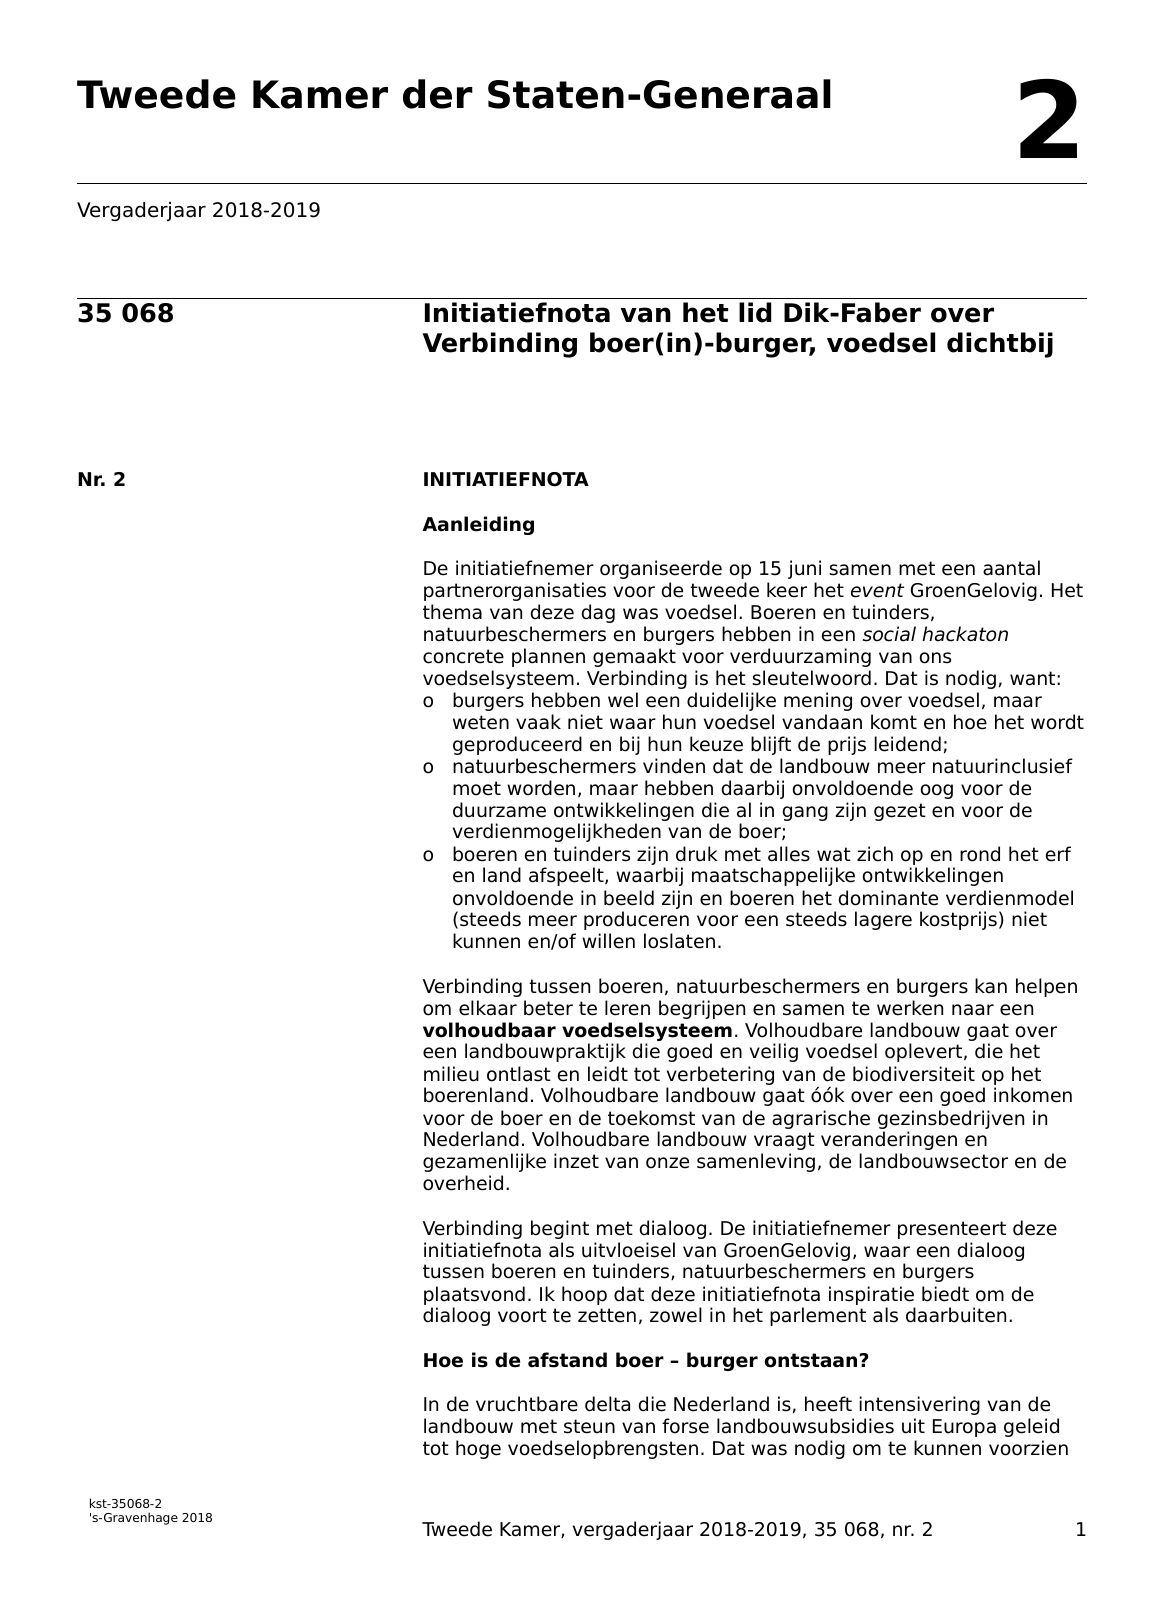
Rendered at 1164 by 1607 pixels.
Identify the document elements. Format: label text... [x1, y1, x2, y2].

text o boeren en tuinders zijn druk met alles wat zich op en rond het erf en land afspeelt, waarbij maatschappelijke ontwikkelingen onvoldoende in beeld zijn en boeren het dominante verdienmodel (steeds meer produceren voor een steeds lagere kostprijs) niet kunnen en/of willen loslaten. [422, 843, 1087, 953]
text kst-35068-2 [88, 1497, 323, 1511]
subtitle 35 068 Initiatiefnota van het lid Dik-Faber over Verbinding boer(in)-burger, voedsel dichtbij [77, 299, 1087, 358]
text o natuurbeschermers vinden dat de landbouw meer natuurinclusief moet worden, maar hebben daarbij onvoldoende oog voor de duurzame ontwikkelingen die al in gang zijn gezet en voor de verdienmogelijkheden van de boer; [422, 756, 1087, 843]
table_header Tweede Kamer der Staten-Generaal [77, 59, 886, 183]
table_header 2 [886, 59, 1087, 183]
subtitle Nr. 2 INITIATIEFNOTA [77, 469, 1087, 491]
text De initiatiefnemer organiseerde op 15 juni samen met een aantal partnerorganisaties voor de tweede keer het event GroenGelovig. Het thema van deze dag was voedsel. Boeren en tuinders, natuurbeschermers en burgers hebben in een social hackaton concrete plannen gemaakt voor verduurzaming van ons voedselsysteem. Verbinding is het sleutelwoord. Dat is nodig, want: [422, 558, 1087, 689]
text In de vruchtbare delta die Nederland is, heeft intensivering van de landbouw met steun van forse landbouwsubsidies uit Europa geleid tot hoge voedselopbrengsten. Dat was nodig om te kunnen voorzien [422, 1394, 1087, 1460]
subtitle Hoe is de afstand boer – burger ontstaan? [422, 1349, 1087, 1372]
text o burgers hebben wel een duidelijke mening over voedsel, maar weten vaak niet waar hun voedsel vandaan komt en hoe het wordt geproduceerd en bij hun keuze blijft de prijs leidend; [422, 689, 1087, 756]
table_cell Vergaderjaar 2018-2019 [77, 184, 1087, 298]
text Verbinding tussen boeren, natuurbeschermers en burgers kan helpen om elkaar beter te leren begrijpen en samen te werken naar een volhoudbaar voedselsysteem. Volhoudbare landbouw gaat over een landbouwpraktijk die goed en veilig voedsel oplevert, die het milieu ontlast en leidt tot verbetering van de biodiversiteit op het boerenland. Volhoudbare landbouw gaat óók over een goed inkomen voor de boer en de toekomst van de agrarische gezinsbedrijven in Nederland. Volhoudbare landbouw vraagt veranderingen en gezamenlijke inzet van onze samenleving, de landbouwsector en de overheid. [422, 976, 1087, 1195]
text 's-Gravenhage 2018 [88, 1511, 323, 1525]
subtitle Aanleiding [422, 513, 1087, 536]
text Verbinding begint met dialoog. De initiatiefnemer presenteert deze initiatiefnota als uitvloeisel van GroenGelovig, waar een dialoog tussen boeren en tuinders, natuurbeschermers en burgers plaatsvond. Ik hoop dat deze initiatiefnota inspiratie biedt om de dialoog voort te zetten, zowel in het parlement als daarbuiten. [422, 1217, 1087, 1327]
